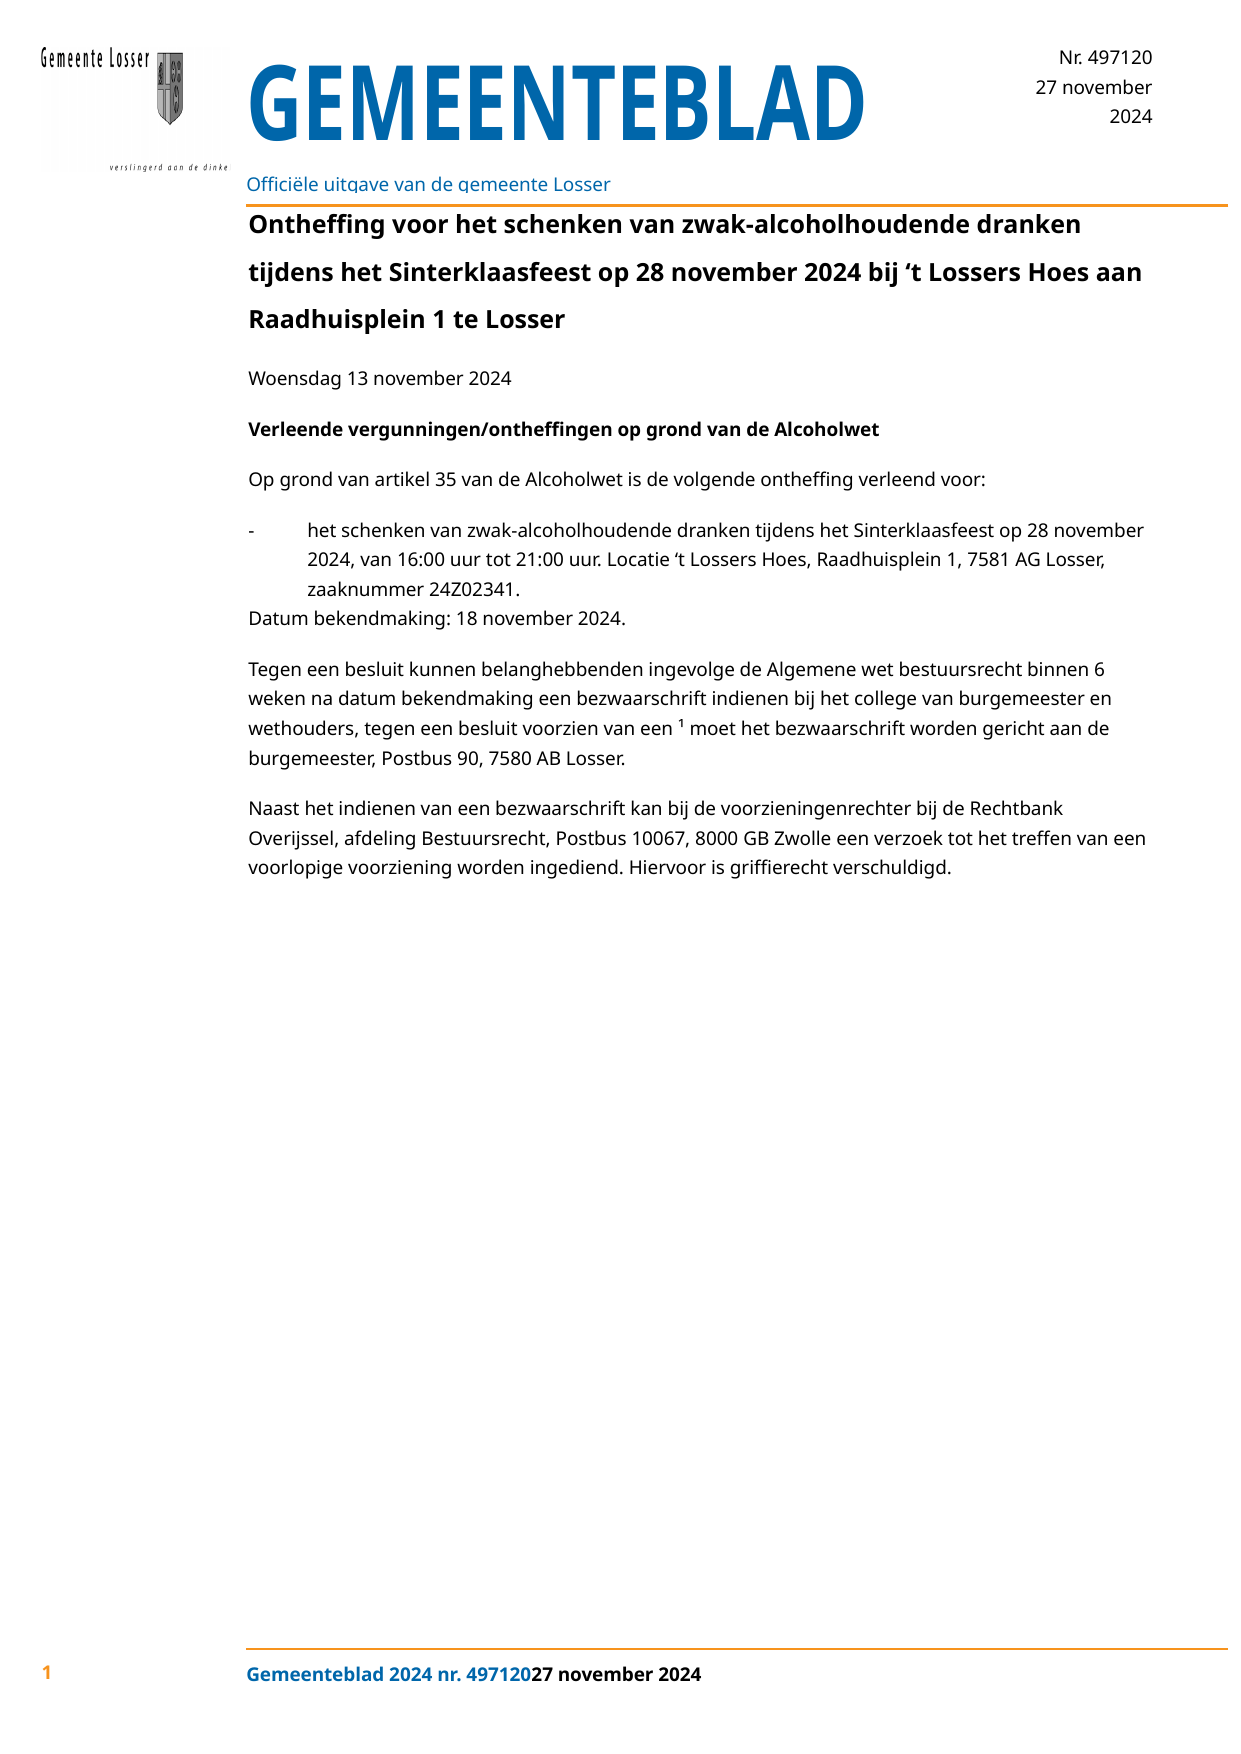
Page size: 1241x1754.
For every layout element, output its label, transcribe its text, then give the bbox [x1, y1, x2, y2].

text Woensdag 13 november 2024 [248, 366, 1152, 391]
text Verleende vergunningen/ontheffingen op grond van de Alcoholwet [248, 416, 1152, 442]
list het schenken van zwak-alcoholhoudende dranken tijdens het Sinterklaasfeest op 28 november 2024, van 16:00 uur tot 21:00 uur. Locatie ‘t Lossers Hoes, Raadhuisplein 1, 7581 AG Losser, zaaknummer 24Z02341. [248, 517, 1152, 602]
text Op grond van artikel 35 van de Alcoholwet is de volgende ontheffing verleend voor: [248, 466, 1152, 492]
text Naast het indienen van een bezwaarschrift kan bij de voorzieningenrechter bij de Rechtbank Overijssel, afdeling Bestuursrecht, Postbus 10067, 8000 GB Zwolle een verzoek tot het treffen van een voorlopige voorziening worden ingediend. Hiervoor is griffierecht verschuldigd. [248, 795, 1152, 880]
text Ontheffing voor het schenken van zwak-alcoholhoudende dranken tijdens het Sinterklaasfeest op 28 november 2024 bij ‘t Lossers Hoes aan Raadhuisplein 1 te Losser [248, 207, 1152, 336]
text Tegen een besluit kunnen belanghebbenden ingevolge de Algemene wet bestuursrecht binnen 6 weken na datum bekendmaking een bezwaarschrift indienen bij het college van burgemeester en wethouders, tegen een besluit voorzien van een ¹ moet het bezwaarschrift worden gericht aan de burgemeester, Postbus 90, 7580 AB Losser. [248, 656, 1152, 770]
picture [41, 47, 231, 172]
text Datum bekendmaking: 18 november 2024. [248, 606, 1152, 631]
